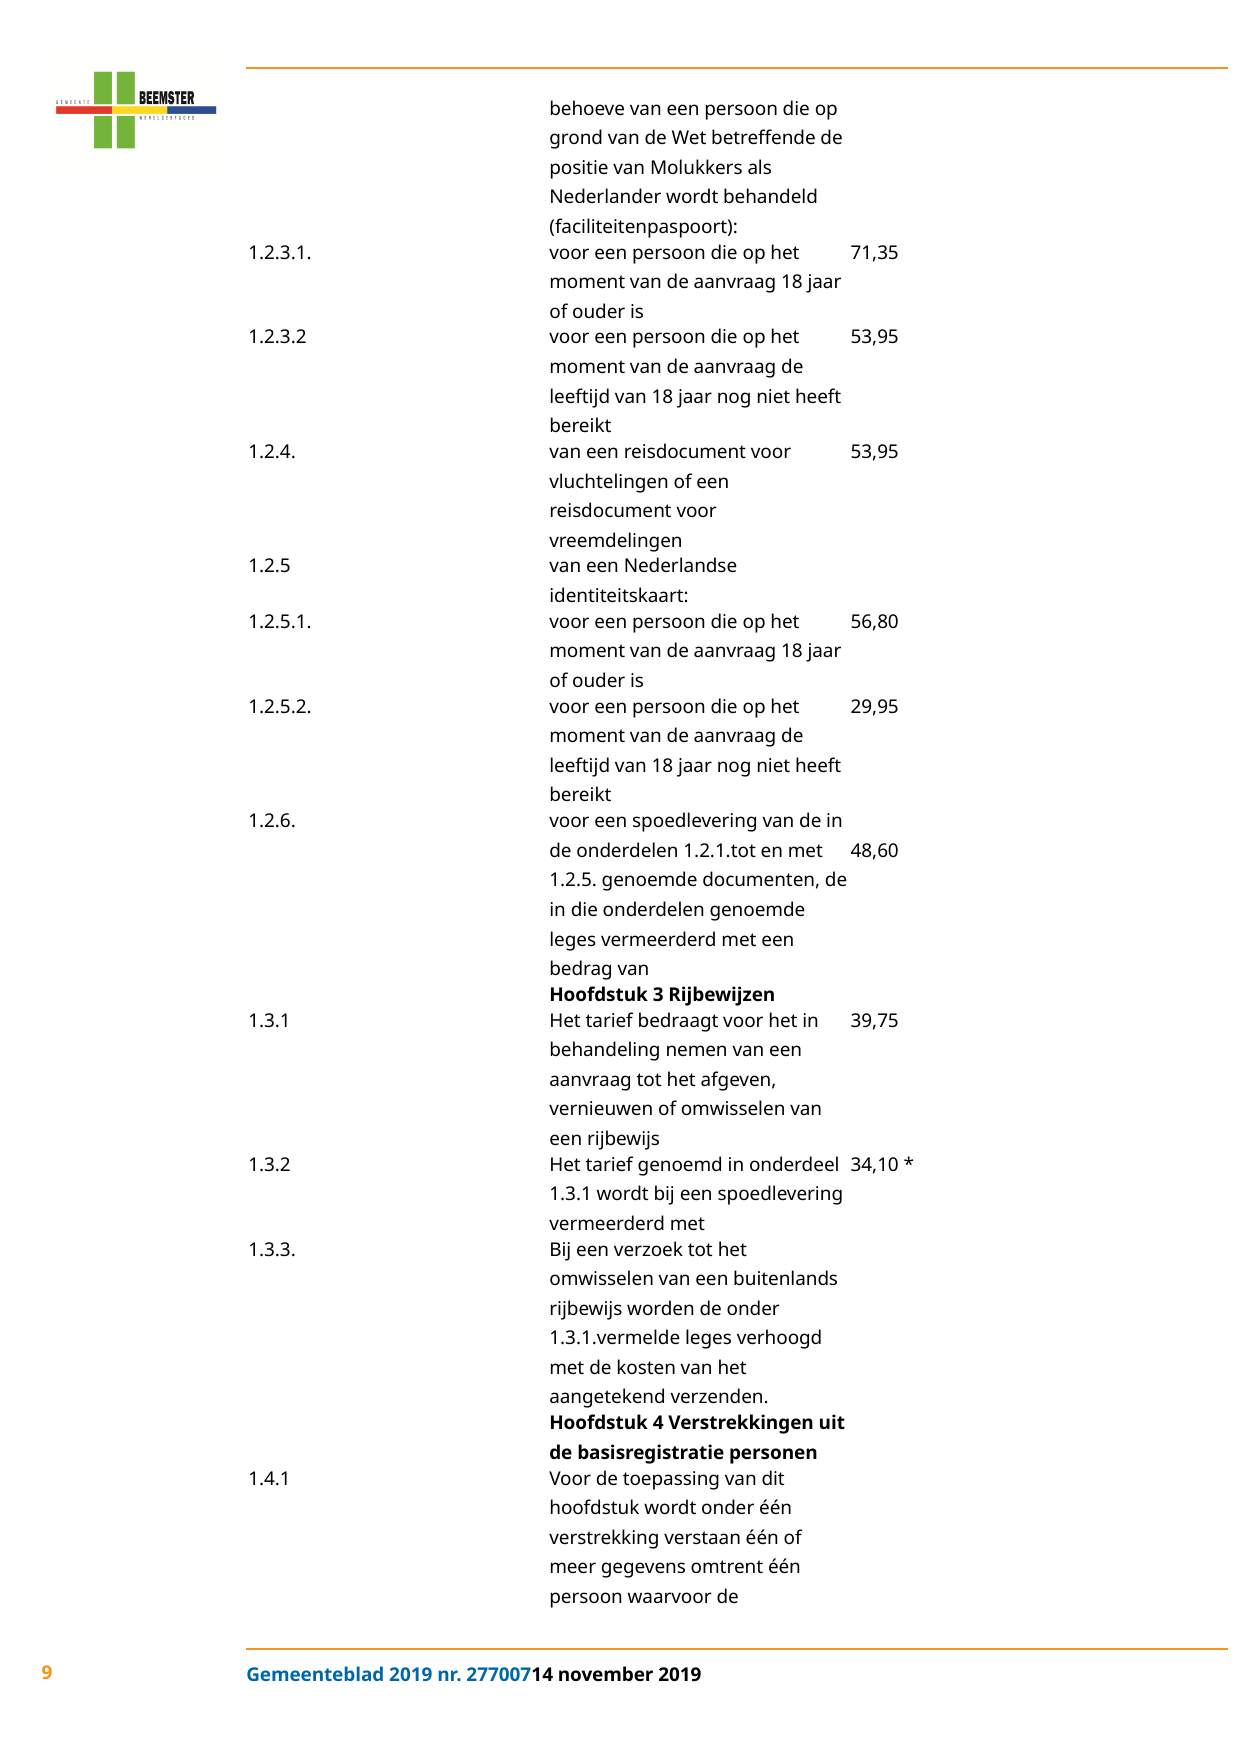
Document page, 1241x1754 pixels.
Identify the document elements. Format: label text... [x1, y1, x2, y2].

table_cell 1.2.3.1. [248, 239, 549, 324]
table_cell 1.2.3.2 [248, 324, 549, 438]
table_cell Hoofdstuk 3 Rijbewijzen [549, 981, 850, 1007]
table_cell 1.4.1 [248, 1465, 549, 1609]
table_cell [248, 95, 549, 239]
table_cell Het tarief genoemd in onderdeel 1.3.1 wordt bij een spoedlevering vermeerderd met [549, 1151, 850, 1236]
table_cell voor een persoon die op het moment van de aanvraag 18 jaar of ouder is [549, 239, 850, 324]
table_cell 34,10 * [850, 1151, 1152, 1236]
table_cell voor een spoedlevering van de in de onderdelen 1.2.1.tot en met 1.2.5. genoemde documenten, de in die onderdelen genoemde leges vermeerderd met een bedrag van [549, 808, 850, 981]
table_cell [850, 553, 1152, 608]
table_cell 48,60 [850, 808, 1152, 981]
table_cell [850, 981, 1152, 1007]
table_cell van een reisdocument voor vluchtelingen of een reisdocument voor vreemdelingen [549, 438, 850, 553]
table_cell van een Nederlandse identiteitskaart: [549, 553, 850, 608]
table_cell 1.2.5 [248, 553, 549, 608]
table_cell 1.2.4. [248, 438, 549, 553]
table_cell 71,35 [850, 239, 1152, 324]
table_cell voor een persoon die op het moment van de aanvraag 18 jaar of ouder is [549, 608, 850, 693]
table_cell Het tarief bedraagt voor het in behandeling nemen van een aanvraag tot het afgeven, vernieuwen of omwisselen van een rijbewijs [549, 1007, 850, 1151]
table_cell [850, 1465, 1152, 1609]
table_cell [248, 981, 549, 1007]
table_cell 1.3.3. [248, 1236, 549, 1409]
table_cell 1.2.5.1. [248, 608, 549, 693]
table_cell [850, 95, 1152, 239]
picture [41, 47, 231, 172]
table_cell Hoofdstuk 4 Verstrekkingen uit de basisregistratie personen [549, 1409, 850, 1465]
table_cell 1.3.1 [248, 1007, 549, 1151]
table_cell 53,95 [850, 438, 1152, 553]
table_cell 53,95 [850, 324, 1152, 438]
table_cell behoeve van een persoon die op grond van de Wet betreffende de positie van Molukkers als Nederlander wordt behandeld (faciliteitenpaspoort): [549, 95, 850, 239]
table_cell 1.2.6. [248, 808, 549, 981]
table_cell [248, 1409, 549, 1465]
table_cell voor een persoon die op het moment van de aanvraag de leeftijd van 18 jaar nog niet heeft bereikt [549, 693, 850, 807]
table_cell [850, 1236, 1152, 1409]
table_cell voor een persoon die op het moment van de aanvraag de leeftijd van 18 jaar nog niet heeft bereikt [549, 324, 850, 438]
table_cell [850, 1409, 1152, 1465]
table_cell 1.2.5.2. [248, 693, 549, 807]
table_cell Voor de toepassing van dit hoofdstuk wordt onder één verstrekking verstaan één of meer gegevens omtrent één persoon waarvoor de [549, 1465, 850, 1609]
table_cell 29,95 [850, 693, 1152, 807]
table_cell 1.3.2 [248, 1151, 549, 1236]
table_cell 56,80 [850, 608, 1152, 693]
table_cell 39,75 [850, 1007, 1152, 1151]
table_cell Bij een verzoek tot het omwisselen van een buitenlands rijbewijs worden de onder 1.3.1.vermelde leges verhoogd met de kosten van het aangetekend verzenden. [549, 1236, 850, 1409]
